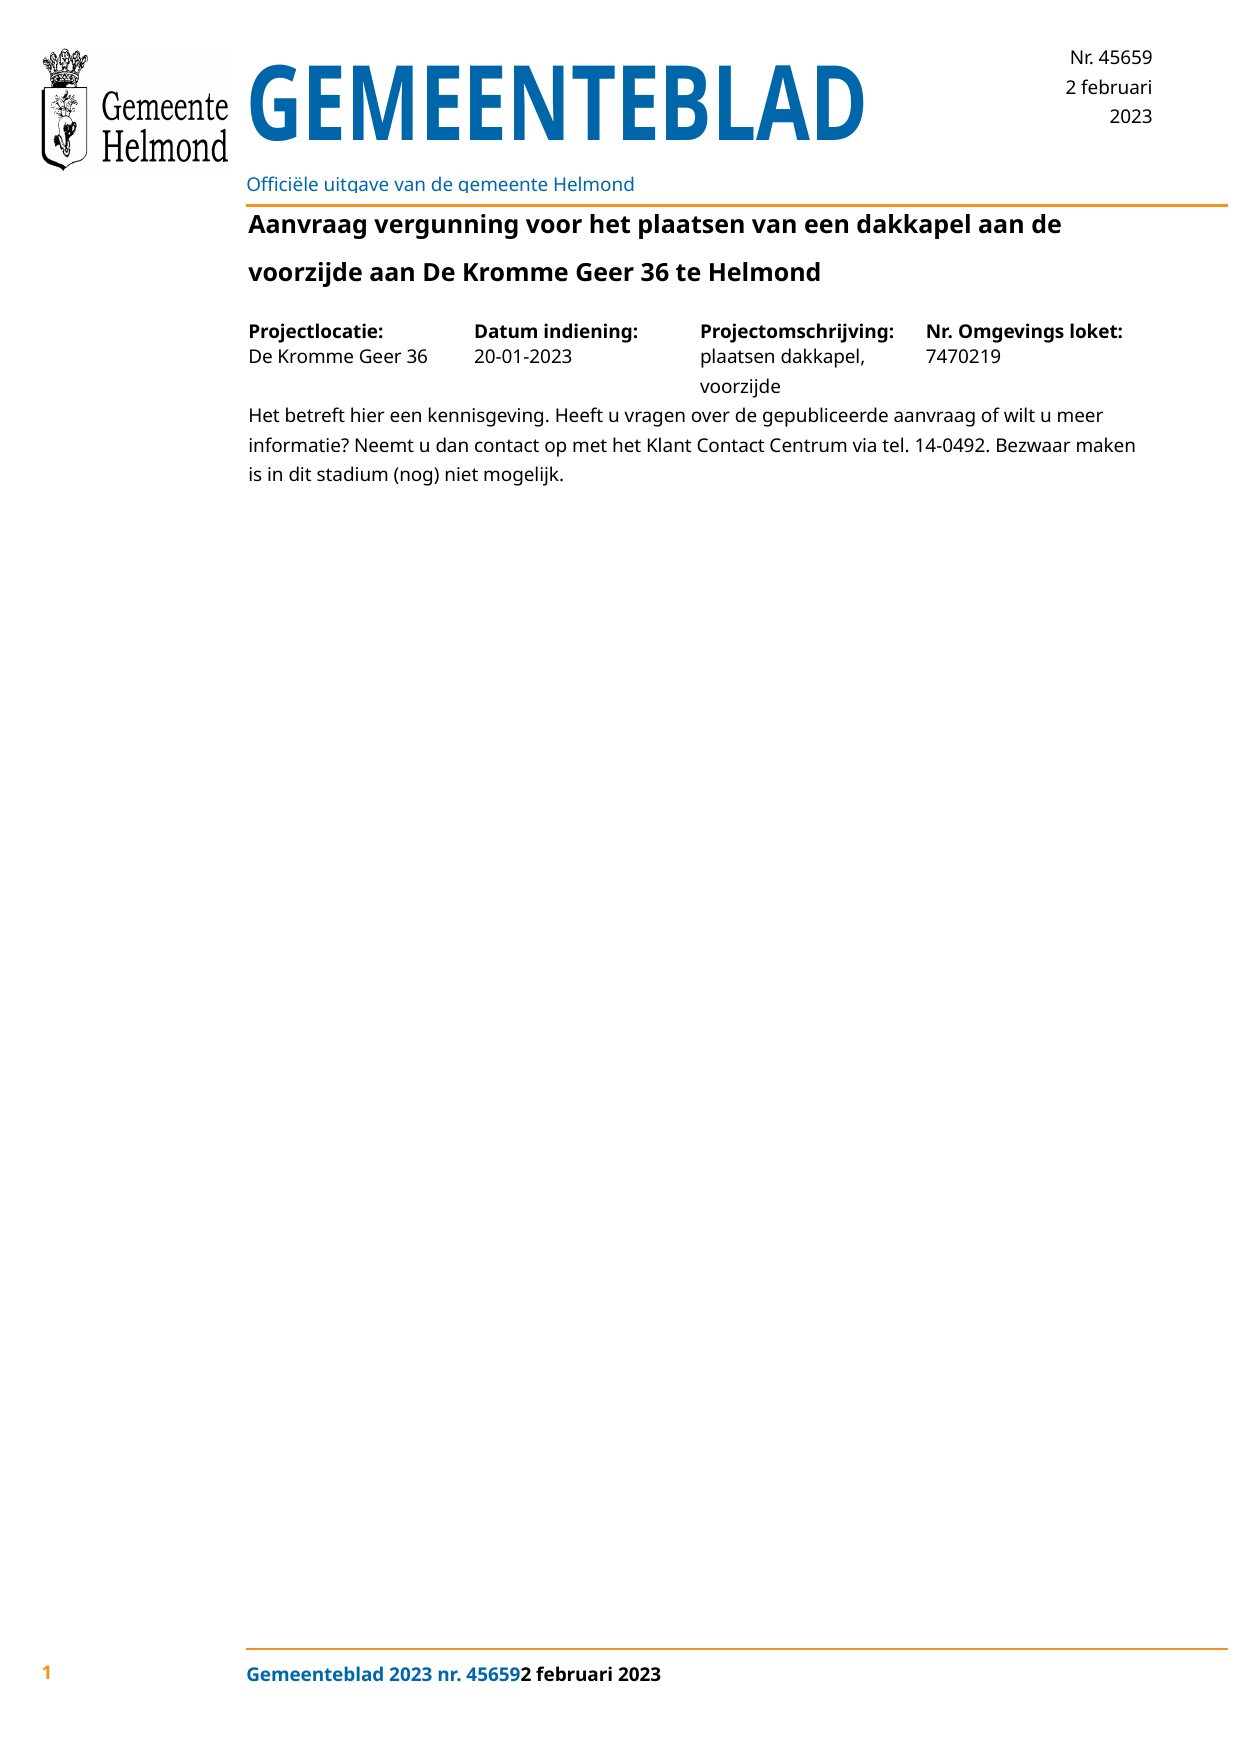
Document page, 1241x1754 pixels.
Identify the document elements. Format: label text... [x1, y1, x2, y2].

table_header Nr. Omgevings loket: [926, 318, 1152, 344]
text Aanvraag vergunning voor het plaatsen van een dakkapel aan de voorzijde aan De Kromme Geer 36 te Helmond [248, 207, 1152, 288]
table_cell 20-01-2023 [474, 344, 700, 399]
table_cell plaatsen dakkapel, voorzijde [700, 344, 926, 399]
table_header Datum indiening: [474, 318, 700, 344]
table_header Projectlocatie: [248, 318, 474, 344]
table_cell De Kromme Geer 36 [248, 344, 474, 399]
table_header Projectomschrijving: [700, 318, 926, 344]
picture [41, 47, 231, 172]
text Het betreft hier een kennisgeving. Heeft u vragen over de gepubliceerde aanvraag of wilt u meer informatie? Neemt u dan contact op met het Klant Contact Centrum via tel. 14-0492. Bezwaar maken is in dit stadium (nog) niet mogelijk. [248, 402, 1152, 487]
table_cell 7470219 [926, 344, 1152, 399]
